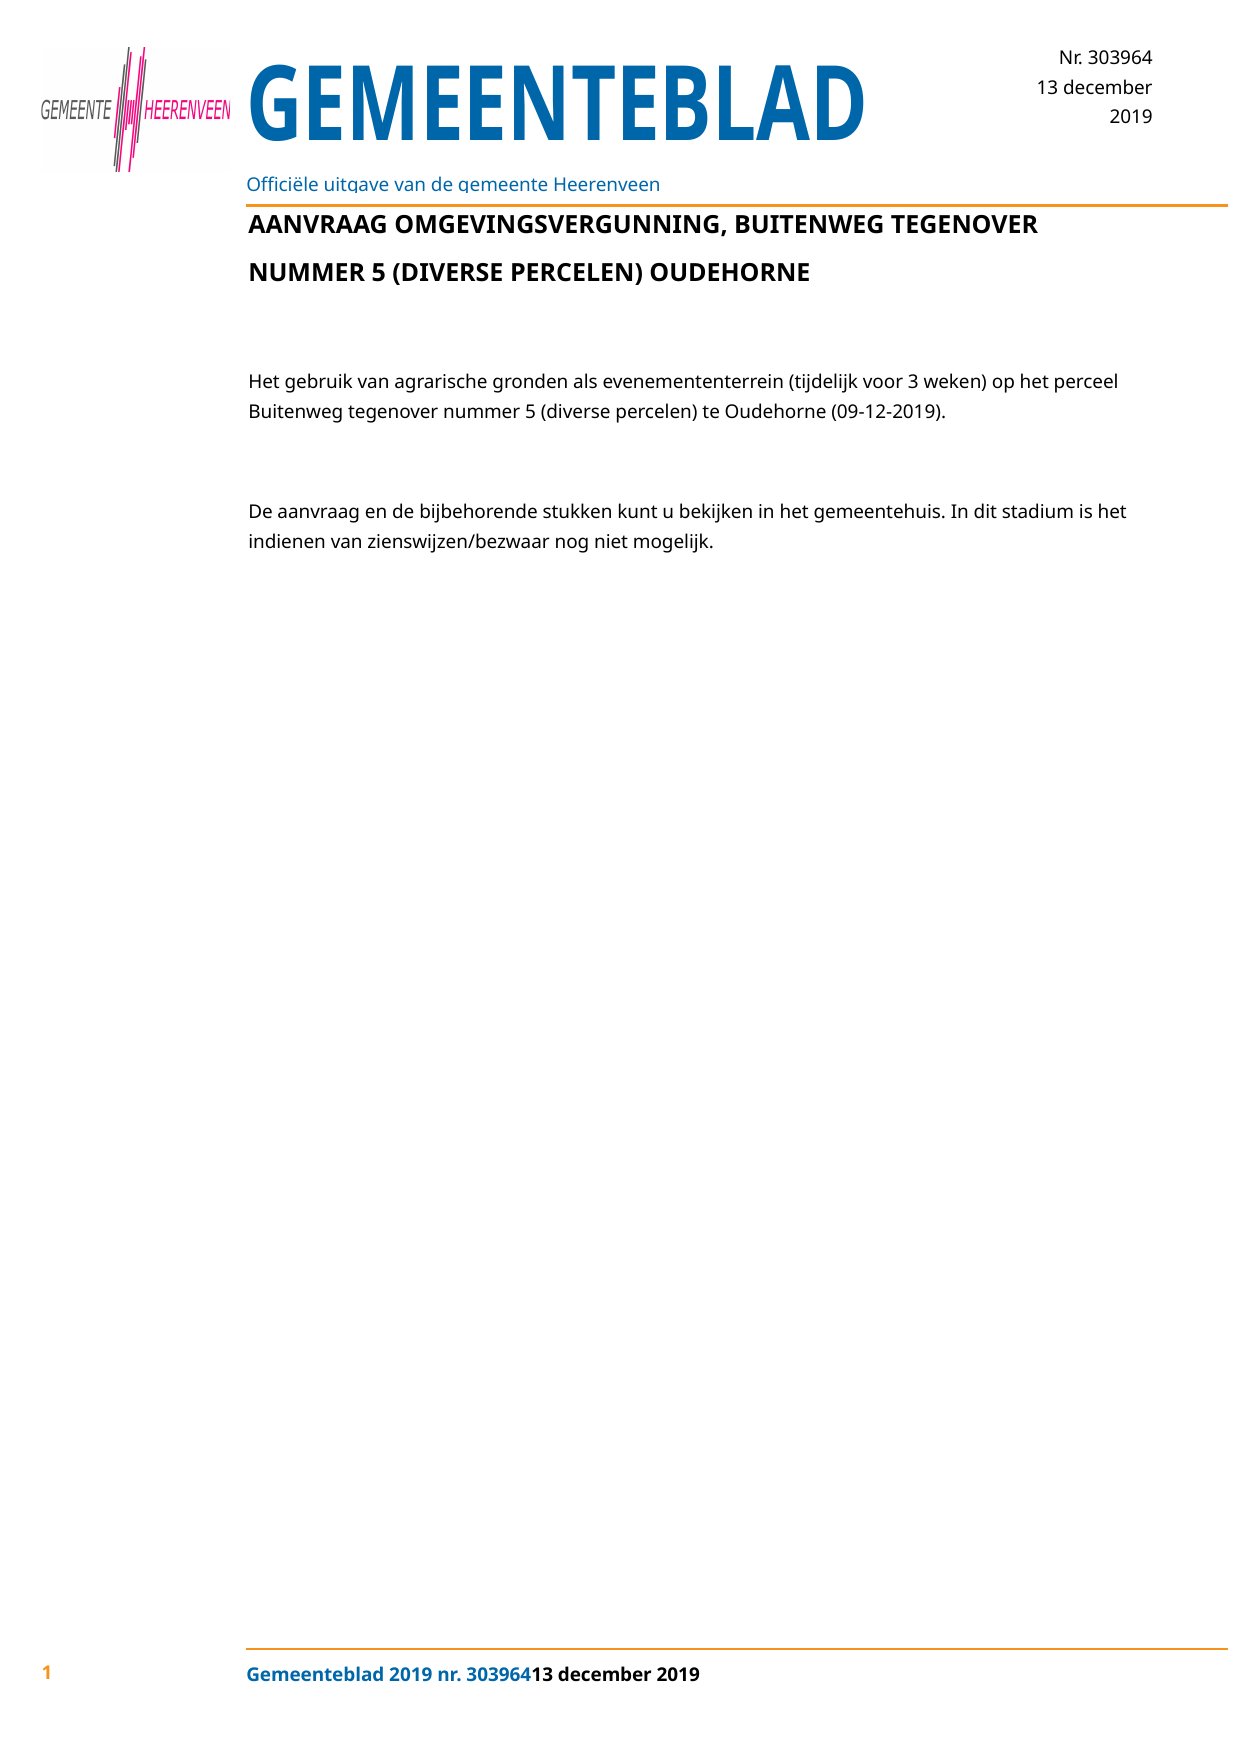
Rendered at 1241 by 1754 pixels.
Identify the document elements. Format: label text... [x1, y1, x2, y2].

text De aanvraag en de bijbehorende stukken kunt u bekijken in het gemeentehuis. In dit stadium is het indienen van zienswijzen/bezwaar nog niet mogelijk. [248, 499, 1152, 554]
picture [41, 47, 231, 172]
text Het gebruik van agrarische gronden als evenemententerrein (tijdelijk voor 3 weken) op het perceel Buitenweg tegenover nummer 5 (diverse percelen) te Oudehorne (09-12-2019). [248, 368, 1152, 424]
text AANVRAAG OMGEVINGSVERGUNNING, BUITENWEG TEGENOVER NUMMER 5 (DIVERSE PERCELEN) OUDEHORNE [248, 207, 1152, 288]
